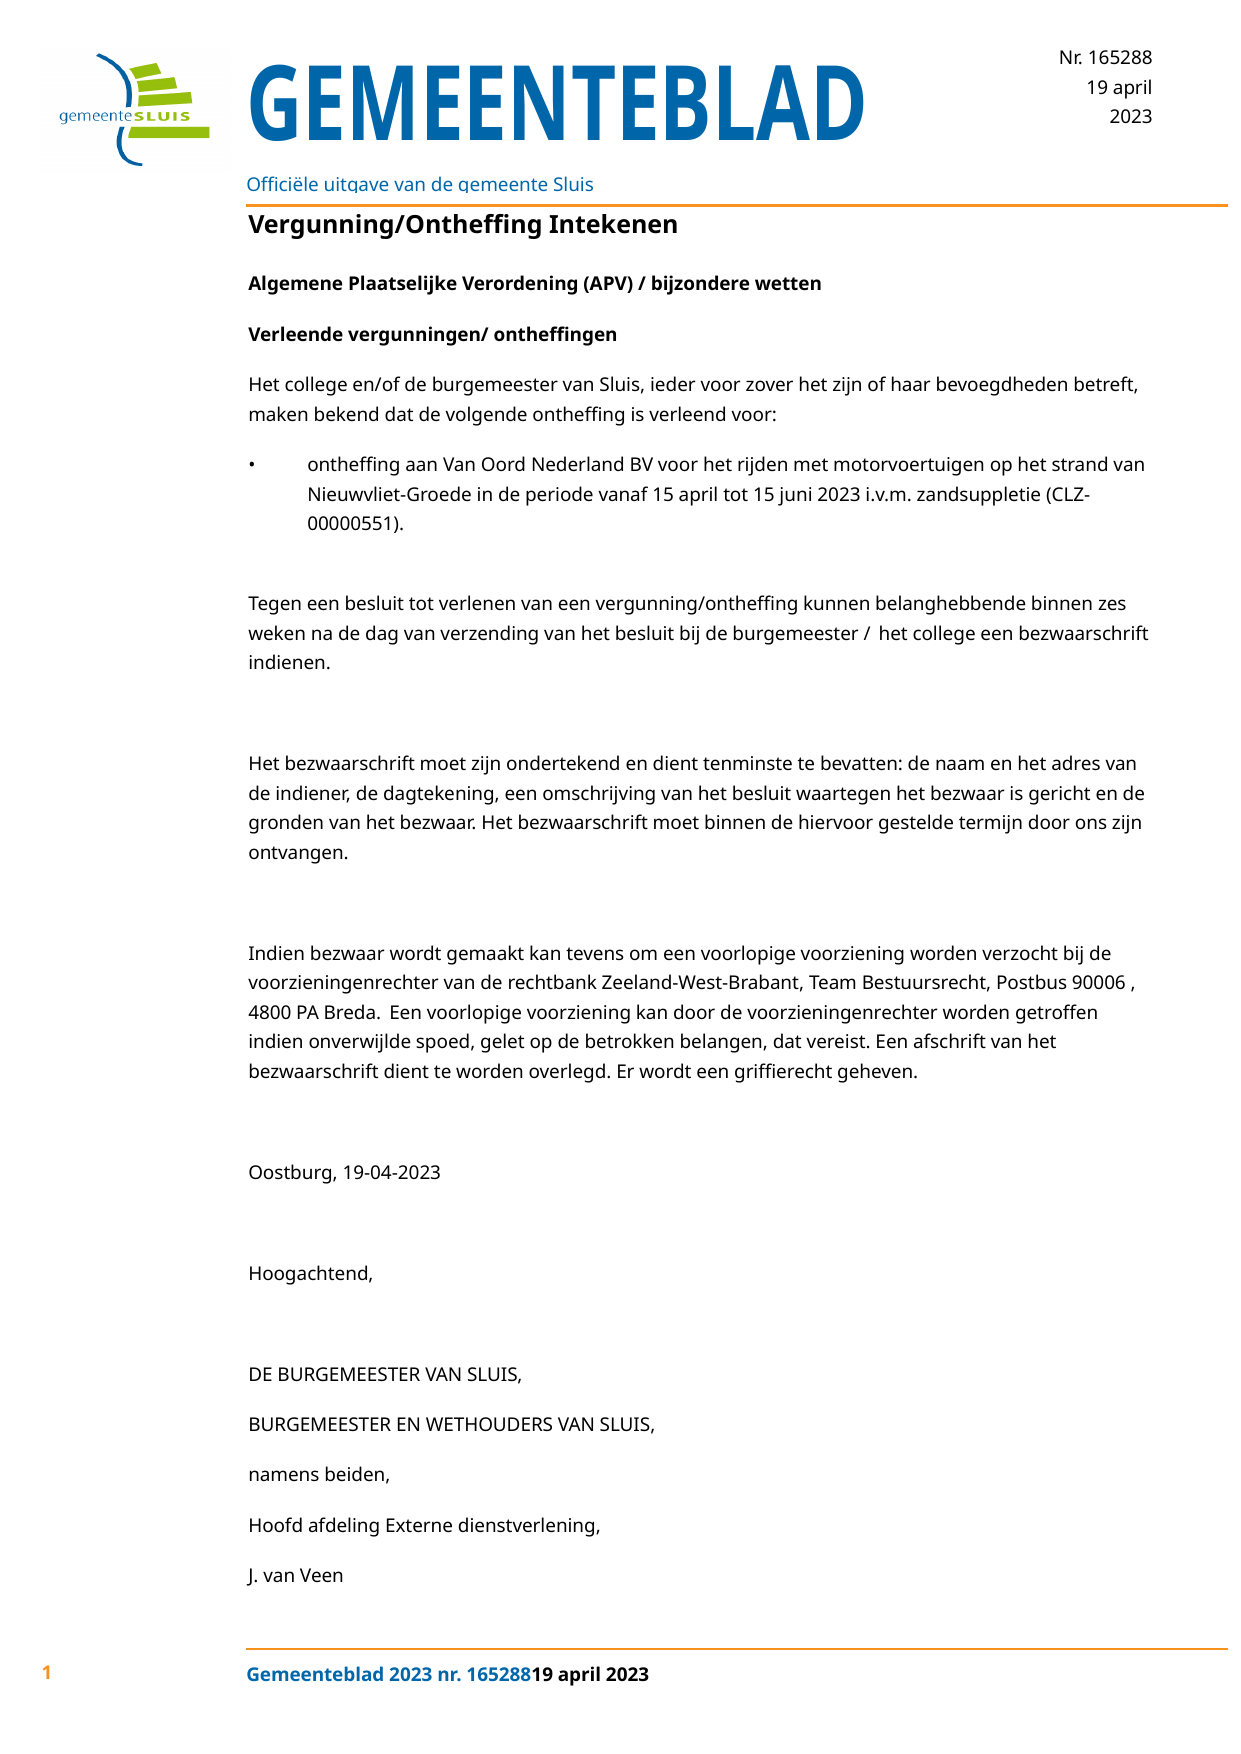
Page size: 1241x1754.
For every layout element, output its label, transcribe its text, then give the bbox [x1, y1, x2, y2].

text Vergunning/Ontheffing Intekenen [248, 207, 1152, 241]
text Hoofd afdeling Externe dienstverlening, [248, 1512, 1152, 1538]
text J. van Veen [248, 1562, 1152, 1588]
text Tegen een besluit tot verlenen van een vergunning/ontheffing kunnen belanghebbende binnen zes weken na de dag van verzending van het besluit bij de burgemeester / het college een bezwaarschrift indienen. [248, 590, 1152, 675]
text Verleende vergunningen/ ontheffingen [248, 321, 1152, 346]
picture [41, 47, 231, 172]
text Hoogachtend, [248, 1260, 1152, 1286]
text Oostburg, 19-04-2023 [248, 1159, 1152, 1185]
text Het bezwaarschrift moet zijn ondertekend en dient tenminste te bevatten: de naam en het adres van de indiener, de dagtekening, een omschrijving van het besluit waartegen het bezwaar is gericht en de gronden van het bezwaar. Het bezwaarschrift moet binnen de hiervoor gestelde termijn door ons zijn ontvangen. [248, 750, 1152, 865]
list ontheffing aan Van Oord Nederland BV voor het rijden met motorvoertuigen op het strand van Nieuwvliet-Groede in de periode vanaf 15 april tot 15 juni 2023 i.v.m. zandsuppletie (CLZ-00000551). [248, 451, 1152, 536]
text Indien bezwaar wordt gemaakt kan tevens om een voorlopige voorziening worden verzocht bij de voorzieningenrechter van de rechtbank Zeeland-West-Brabant, Team Bestuursrecht, Postbus 90006 , 4800 PA Breda. Een voorlopige voorziening kan door de voorzieningenrechter worden getroffen indien onverwijlde spoed, gelet op de betrokken belangen, dat vereist. Een afschrift van het bezwaarschrift dient te worden overlegd. Er wordt een griffierecht geheven. [248, 940, 1152, 1084]
text namens beiden, [248, 1462, 1152, 1487]
text Algemene Plaatselijke Verordening (APV) / bijzondere wetten [248, 270, 1152, 296]
text BURGEMEESTER EN WETHOUDERS VAN SLUIS, [248, 1411, 1152, 1437]
text DE BURGEMEESTER VAN SLUIS, [248, 1361, 1152, 1386]
text Het college en/of de burgemeester van Sluis, ieder voor zover het zijn of haar bevoegdheden betreft, maken bekend dat de volgende ontheffing is verleend voor: [248, 371, 1152, 426]
